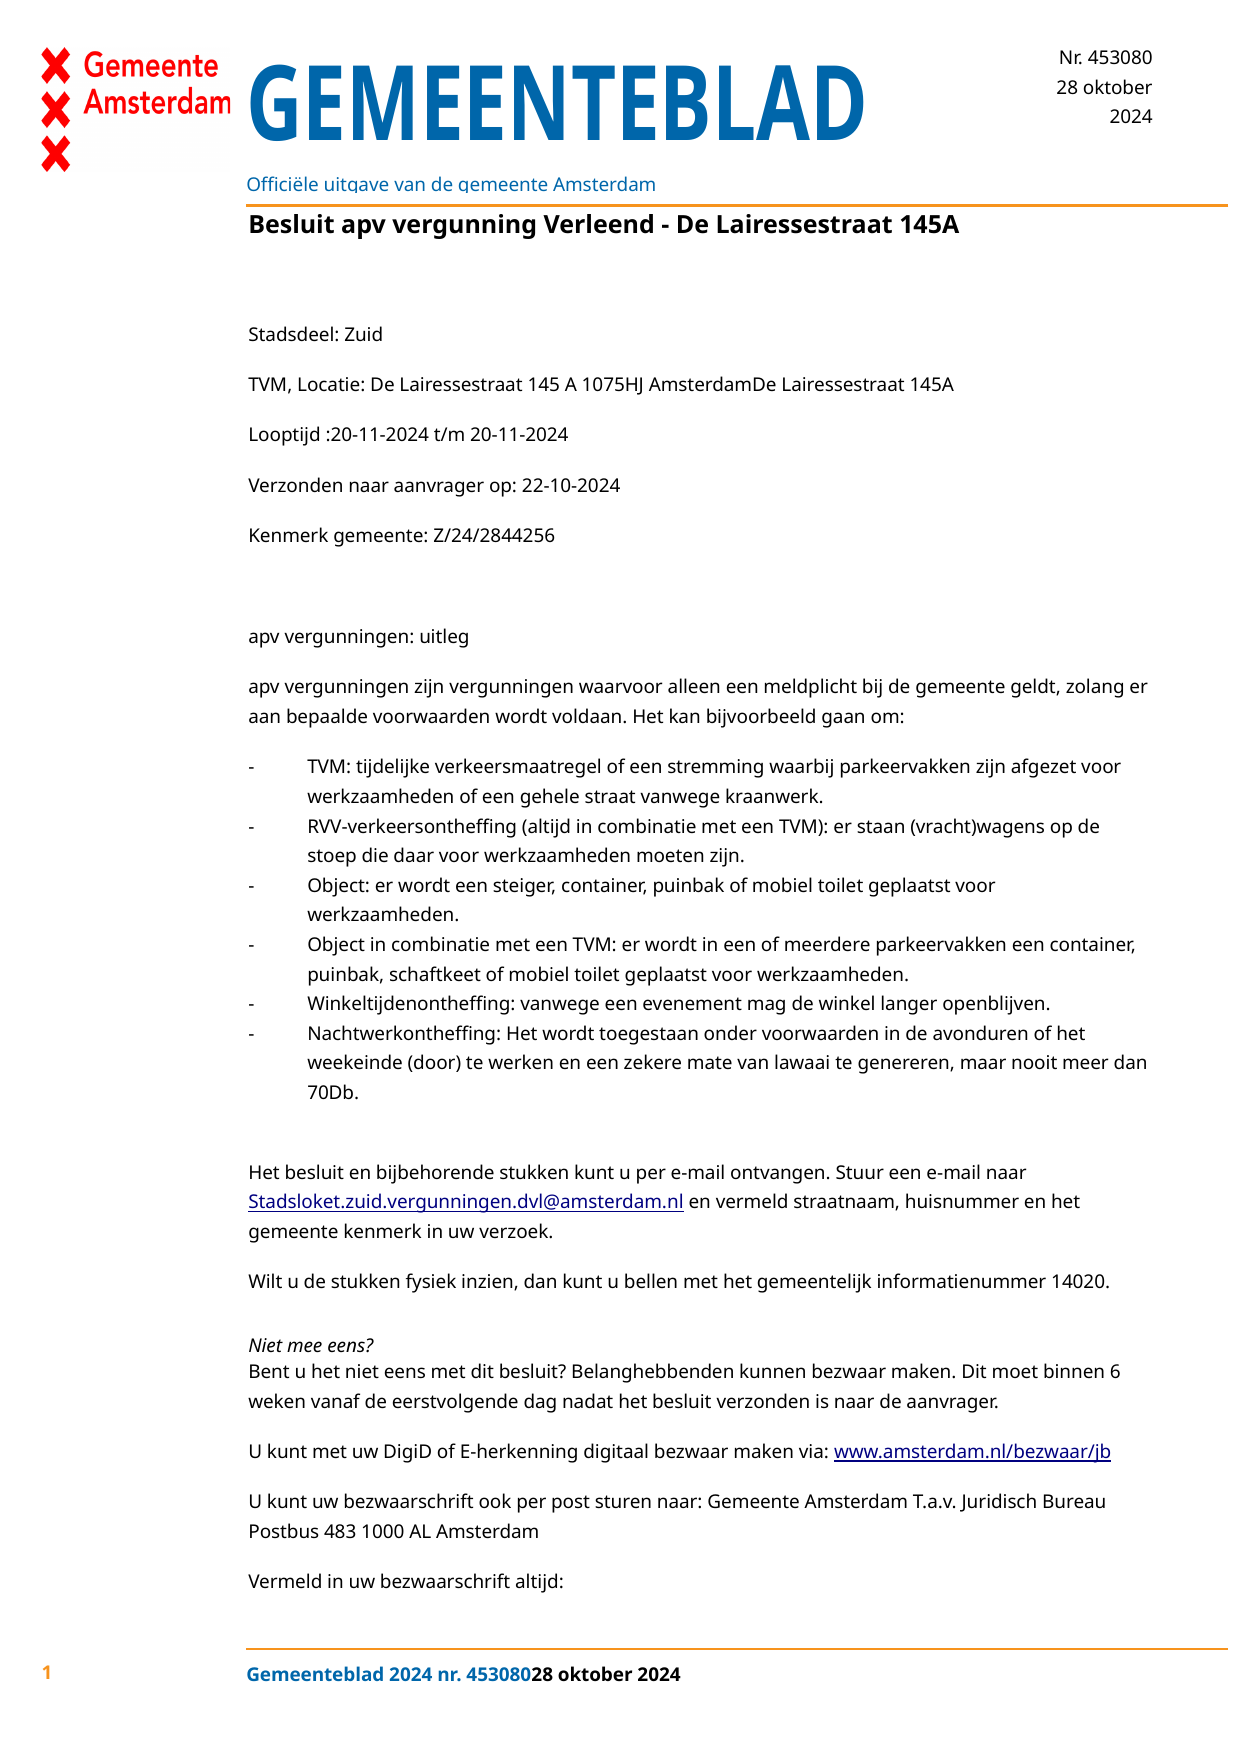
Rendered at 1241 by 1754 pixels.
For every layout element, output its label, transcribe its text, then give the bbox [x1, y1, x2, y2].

text apv vergunningen: uitleg [248, 623, 1152, 649]
list Object in combinatie met een TVM: er wordt in een of meerdere parkeervakken een container, puinbak, schaftkeet of mobiel toilet geplaatst voor werkzaamheden. [248, 931, 1152, 986]
text Besluit apv vergunning Verleend - De Lairessestraat 145A [248, 207, 1152, 241]
list Object: er wordt een steiger, container, puinbak of mobiel toilet geplaatst voor werkzaamheden. [248, 872, 1152, 927]
text Looptijd :20-11-2024 t/m 20-11-2024 [248, 422, 1152, 447]
text Verzonden naar aanvrager op: 22-10-2024 [248, 472, 1152, 498]
list RVV-verkeersontheffing (altijd in combinatie met een TVM): er staan (vracht)wagens op de stoep die daar voor werkzaamheden moeten zijn. [248, 813, 1152, 868]
picture [41, 47, 231, 172]
text Stadsdeel: Zuid [248, 321, 1152, 346]
text U kunt uw bezwaarschrift ook per post sturen naar: Gemeente Amsterdam T.a.v. Juridisch Bureau Postbus 483 1000 AL Amsterdam [248, 1489, 1152, 1544]
list TVM: tijdelijke verkeersmaatregel of een stremming waarbij parkeervakken zijn afgezet voor werkzaamheden of een gehele straat vanwege kraanwerk. [248, 754, 1152, 809]
text Bent u het niet eens met dit besluit? Belanghebbenden kunnen bezwaar maken. Dit moet binnen 6 weken vanaf de eerstvolgende dag nadat het besluit verzonden is naar de aanvrager. [248, 1358, 1152, 1414]
list Winkeltijdenontheffing: vanwege een evenement mag de winkel langer openblijven. [248, 990, 1152, 1016]
text U kunt met uw DigiD of E-herkenning digitaal bezwaar maken via: www.amsterdam.nl/bezwaar/jb [248, 1438, 1152, 1464]
text apv vergunningen zijn vergunningen waarvoor alleen een meldplicht bij de gemeente geldt, zolang er aan bepaalde voorwaarden wordt voldaan. Het kan bijvoorbeeld gaan om: [248, 674, 1152, 729]
text Wilt u de stukken fysiek inzien, dan kunt u bellen met het gemeentelijk informatienummer 14020. [248, 1269, 1152, 1294]
text Niet mee eens? [248, 1333, 1152, 1358]
text Vermeld in uw bezwaarschrift altijd: [248, 1569, 1152, 1594]
text TVM, Locatie: De Lairessestraat 145 A 1075HJ AmsterdamDe Lairessestraat 145A [248, 371, 1152, 397]
text Het besluit en bijbehorende stukken kunt u per e-mail ontvangen. Stuur een e-mail naar Stadsloket.zuid.vergunningen.dvl@amsterdam.nl en vermeld straatnaam, huisnummer en het gemeente kenmerk in uw verzoek. [248, 1159, 1152, 1244]
list Nachtwerkontheffing: Het wordt toegestaan onder voorwaarden in de avonduren of het weekeinde (door) te werken en een zekere mate van lawaai te genereren, maar nooit meer dan 70Db. [248, 1020, 1152, 1105]
text Kenmerk gemeente: Z/24/2844256 [248, 522, 1152, 548]
